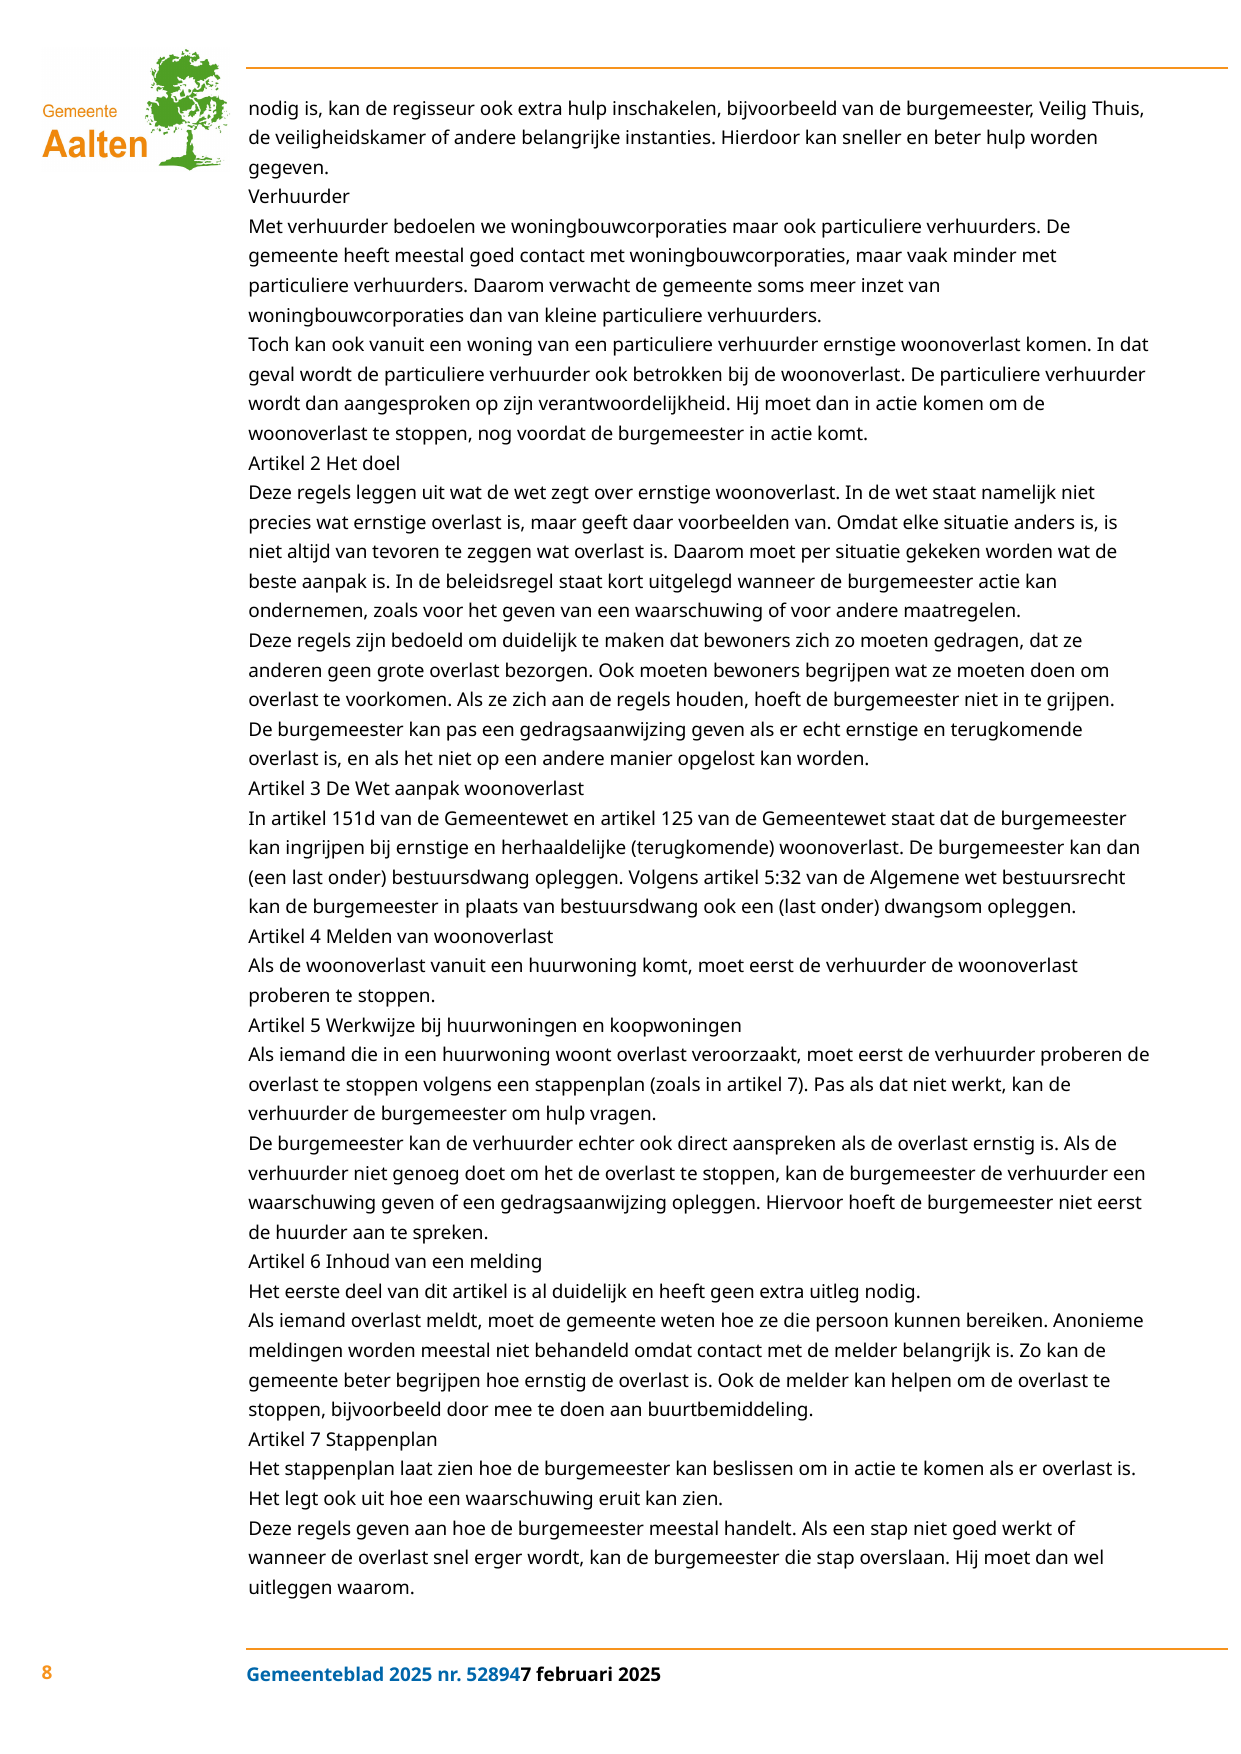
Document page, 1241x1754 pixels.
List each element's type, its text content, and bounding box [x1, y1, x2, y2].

text Verhuurder [248, 183, 1152, 209]
text Artikel 6 Inhoud van een melding [248, 1248, 1152, 1274]
text Artikel 7 Stappenplan [248, 1426, 1152, 1452]
picture [41, 47, 231, 172]
text Artikel 4 Melden van woonoverlast [248, 923, 1152, 949]
text De burgemeester kan pas een gedragsaanwijzing geven als er echt ernstige en terugkomende overlast is, en als het niet op een andere manier opgelost kan worden. [248, 716, 1152, 771]
text Artikel 5 Werkwijze bij huurwoningen en koopwoningen [248, 1012, 1152, 1038]
text De burgemeester kan de verhuurder echter ook direct aanspreken als de overlast ernstig is. Als de verhuurder niet genoeg doet om het de overlast te stoppen, kan de burgemeester de verhuurder een waarschuwing geven of een gedragsaanwijzing opleggen. Hiervoor hoeft de burgemeester niet eerst de huurder aan te spreken. [248, 1130, 1152, 1245]
text Deze regels zijn bedoeld om duidelijk te maken dat bewoners zich zo moeten gedragen, dat ze anderen geen grote overlast bezorgen. Ook moeten bewoners begrijpen wat ze moeten doen om overlast te voorkomen. Als ze zich aan de regels houden, hoeft de burgemeester niet in te grijpen. [248, 627, 1152, 712]
text Het stappenplan laat zien hoe de burgemeester kan beslissen om in actie te komen als er overlast is. Het legt ook uit hoe een waarschuwing eruit kan zien. [248, 1456, 1152, 1511]
text Met verhuurder bedoelen we woningbouwcorporaties maar ook particuliere verhuurders. De gemeente heeft meestal goed contact met woningbouwcorporaties, maar vaak minder met particuliere verhuurders. Daarom verwacht de gemeente soms meer inzet van woningbouwcorporaties dan van kleine particuliere verhuurders. [248, 213, 1152, 328]
text nodig is, kan de regisseur ook extra hulp inschakelen, bijvoorbeeld van de burgemeester, Veilig Thuis, de veiligheidskamer of andere belangrijke instanties. Hierdoor kan sneller en beter hulp worden gegeven. [248, 95, 1152, 180]
text Deze regels geven aan hoe de burgemeester meestal handelt. Als een stap niet goed werkt of wanneer de overlast snel erger wordt, kan de burgemeester die stap overslaan. Hij moet dan wel uitleggen waarom. [248, 1515, 1152, 1600]
text Het eerste deel van dit artikel is al duidelijk en heeft geen extra uitleg nodig. [248, 1278, 1152, 1304]
text In artikel 151d van de Gemeentewet en artikel 125 van de Gemeentewet staat dat de burgemeester kan ingrijpen bij ernstige en herhaaldelijke (terugkomende) woonoverlast. De burgemeester kan dan (een last onder) bestuursdwang opleggen. Volgens artikel 5:32 van de Algemene wet bestuursrecht kan de burgemeester in plaats van bestuursdwang ook een (last onder) dwangsom opleggen. [248, 805, 1152, 919]
text Deze regels leggen uit wat de wet zegt over ernstige woonoverlast. In de wet staat namelijk niet precies wat ernstige overlast is, maar geeft daar voorbeelden van. Omdat elke situatie anders is, is niet altijd van tevoren te zeggen wat overlast is. Daarom moet per situatie gekeken worden wat de beste aanpak is. In de beleidsregel staat kort uitgelegd wanneer de burgemeester actie kan ondernemen, zoals voor het geven van een waarschuwing of voor andere maatregelen. [248, 479, 1152, 623]
text Toch kan ook vanuit een woning van een particuliere verhuurder ernstige woonoverlast komen. In dat geval wordt de particuliere verhuurder ook betrokken bij de woonoverlast. De particuliere verhuurder wordt dan aangesproken op zijn verantwoordelijkheid. Hij moet dan in actie komen om de woonoverlast te stoppen, nog voordat de burgemeester in actie komt. [248, 331, 1152, 446]
text Als de woonoverlast vanuit een huurwoning komt, moet eerst de verhuurder de woonoverlast proberen te stoppen. [248, 953, 1152, 1008]
text Artikel 3 De Wet aanpak woonoverlast [248, 775, 1152, 801]
text Als iemand overlast meldt, moet de gemeente weten hoe ze die persoon kunnen bereiken. Anonieme meldingen worden meestal niet behandeld omdat contact met de melder belangrijk is. Zo kan de gemeente beter begrijpen hoe ernstig de overlast is. Ook de melder kan helpen om de overlast te stoppen, bijvoorbeeld door mee te doen aan buurtbemiddeling. [248, 1308, 1152, 1422]
text Artikel 2 Het doel [248, 450, 1152, 476]
text Als iemand die in een huurwoning woont overlast veroorzaakt, moet eerst de verhuurder proberen de overlast te stoppen volgens een stappenplan (zoals in artikel 7). Pas als dat niet werkt, kan de verhuurder de burgemeester om hulp vragen. [248, 1041, 1152, 1126]
